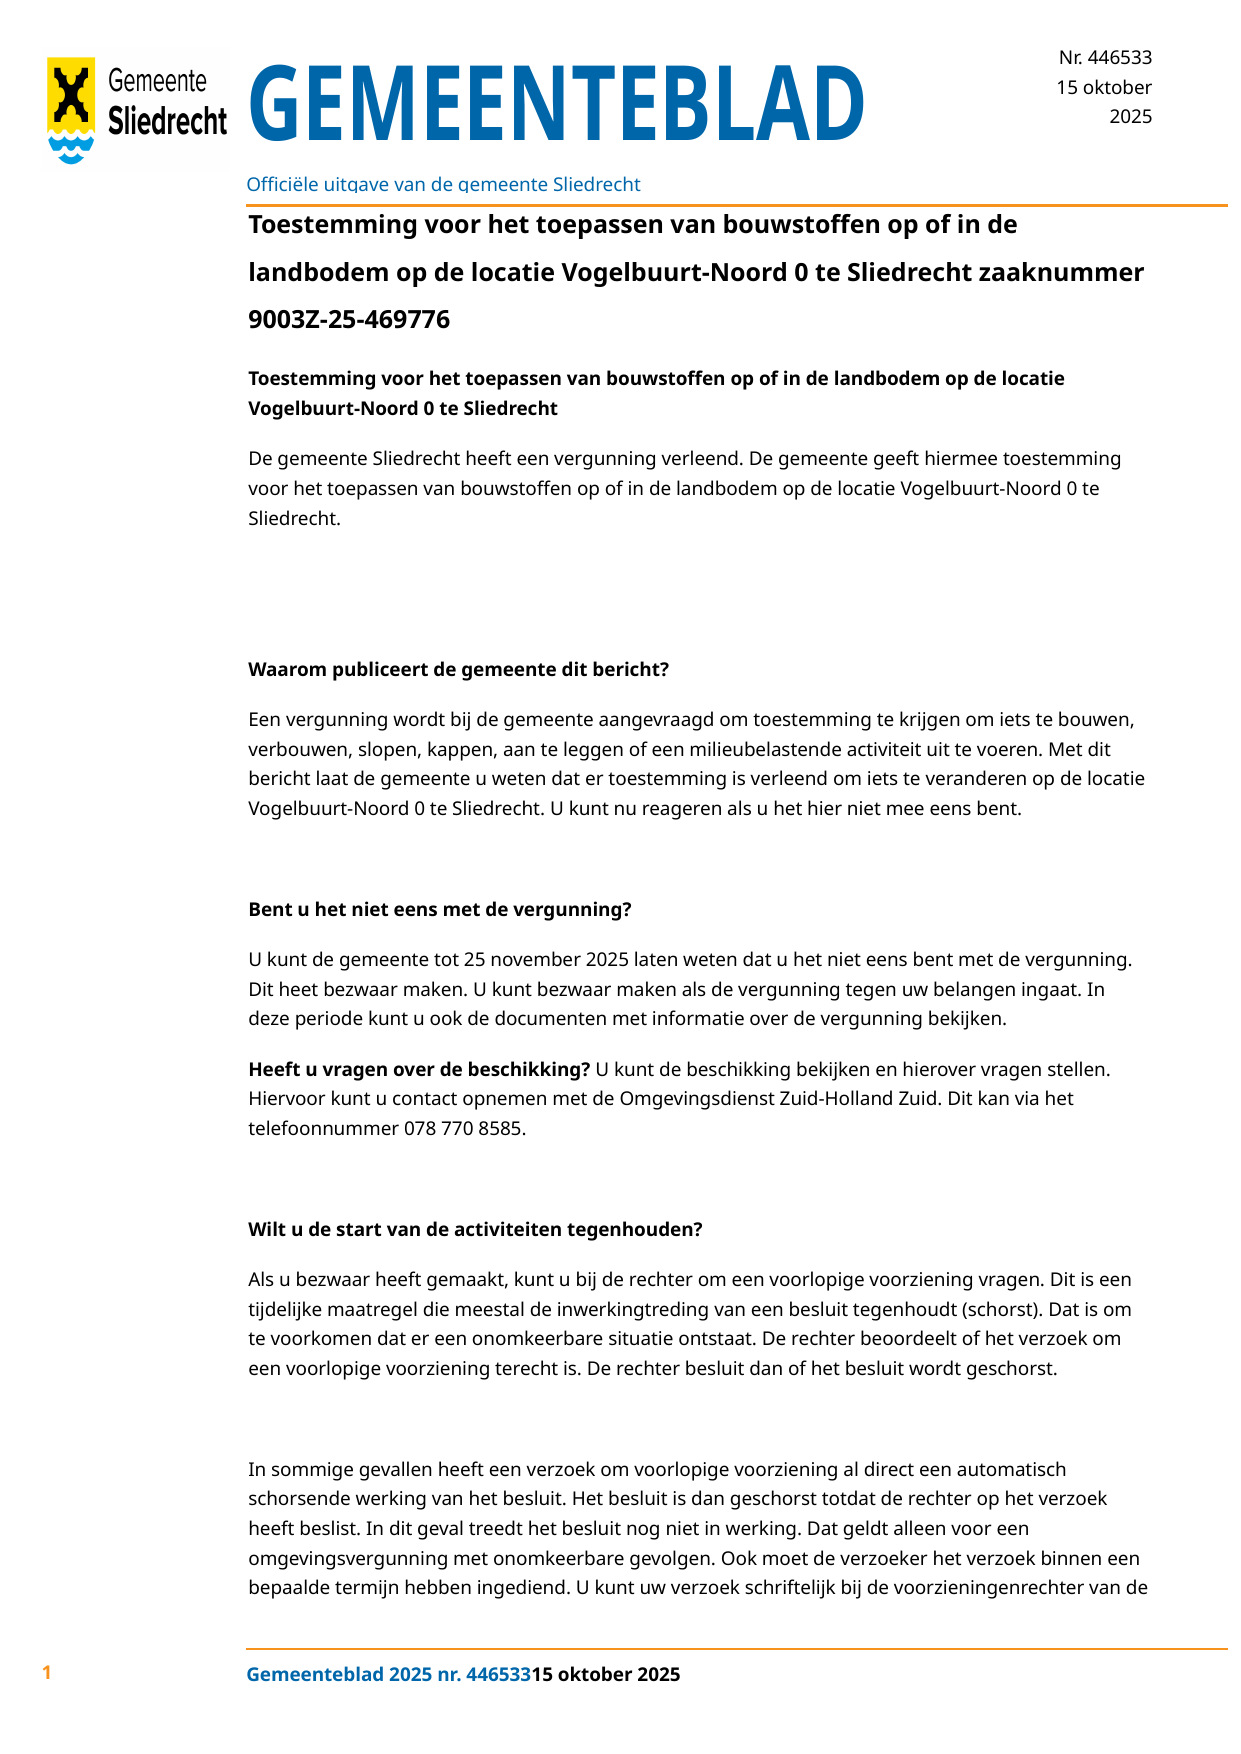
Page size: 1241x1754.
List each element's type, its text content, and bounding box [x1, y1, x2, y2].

text U kunt de gemeente tot 25 november 2025 laten weten dat u het niet eens bent met de vergunning. Dit heet bezwaar maken. U kunt bezwaar maken als de vergunning tegen uw belangen ingaat. In deze periode kunt u ook de documenten met informatie over de vergunning bekijken. [248, 946, 1152, 1031]
text Toestemming voor het toepassen van bouwstoffen op of in de landbodem op de locatie Vogelbuurt-Noord 0 te Sliedrecht zaaknummer 9003Z-25-469776 [248, 207, 1152, 336]
text Wilt u de start van de activiteiten tegenhouden? [248, 1216, 1152, 1242]
text Waarom publiceert de gemeente dit bericht? [248, 656, 1152, 682]
text Een vergunning wordt bij de gemeente aangevraagd om toestemming te krijgen om iets te bouwen, verbouwen, slopen, kappen, aan te leggen of een milieubelastende activiteit uit te voeren. Met dit bericht laat de gemeente u weten dat er toestemming is verleend om iets te veranderen op de locatie Vogelbuurt-Noord 0 te Sliedrecht. U kunt nu reageren als u het hier niet mee eens bent. [248, 706, 1152, 821]
text Als u bezwaar heeft gemaakt, kunt u bij de rechter om een voorlopige voorziening vragen. Dit is een tijdelijke maatregel die meestal de inwerkingtreding van een besluit tegenhoudt (schorst). Dat is om te voorkomen dat er een onomkeerbare situatie ontstaat. De rechter beoordeelt of het verzoek om een voorlopige voorziening terecht is. De rechter besluit dan of het besluit wordt geschorst. [248, 1266, 1152, 1381]
text Bent u het niet eens met de vergunning? [248, 896, 1152, 922]
picture [41, 47, 231, 172]
text De gemeente Sliedrecht heeft een vergunning verleend. De gemeente geeft hiermee toestemming voor het toepassen van bouwstoffen op of in de landbodem op de locatie Vogelbuurt-Noord 0 te Sliedrecht. [248, 446, 1152, 530]
text In sommige gevallen heeft een verzoek om voorlopige voorziening al direct een automatisch schorsende werking van het besluit. Het besluit is dan geschorst totdat de rechter op het verzoek heeft beslist. In dit geval treedt het besluit nog niet in werking. Dat geldt alleen voor een omgevingsvergunning met onomkeerbare gevolgen. Ook moet de verzoeker het verzoek binnen een bepaalde termijn hebben ingediend. U kunt uw verzoek schriftelijk bij de voorzieningenrechter van de [248, 1456, 1152, 1600]
text Heeft u vragen over de beschikking? U kunt de beschikking bekijken en hierover vragen stellen. Hiervoor kunt u contact opnemen met de Omgevingsdienst Zuid-Holland Zuid. Dit kan via het telefoonnummer 078 770 8585. [248, 1056, 1152, 1141]
text Toestemming voor het toepassen van bouwstoffen op of in de landbodem op de locatie Vogelbuurt-Noord 0 te Sliedrecht [248, 366, 1152, 421]
